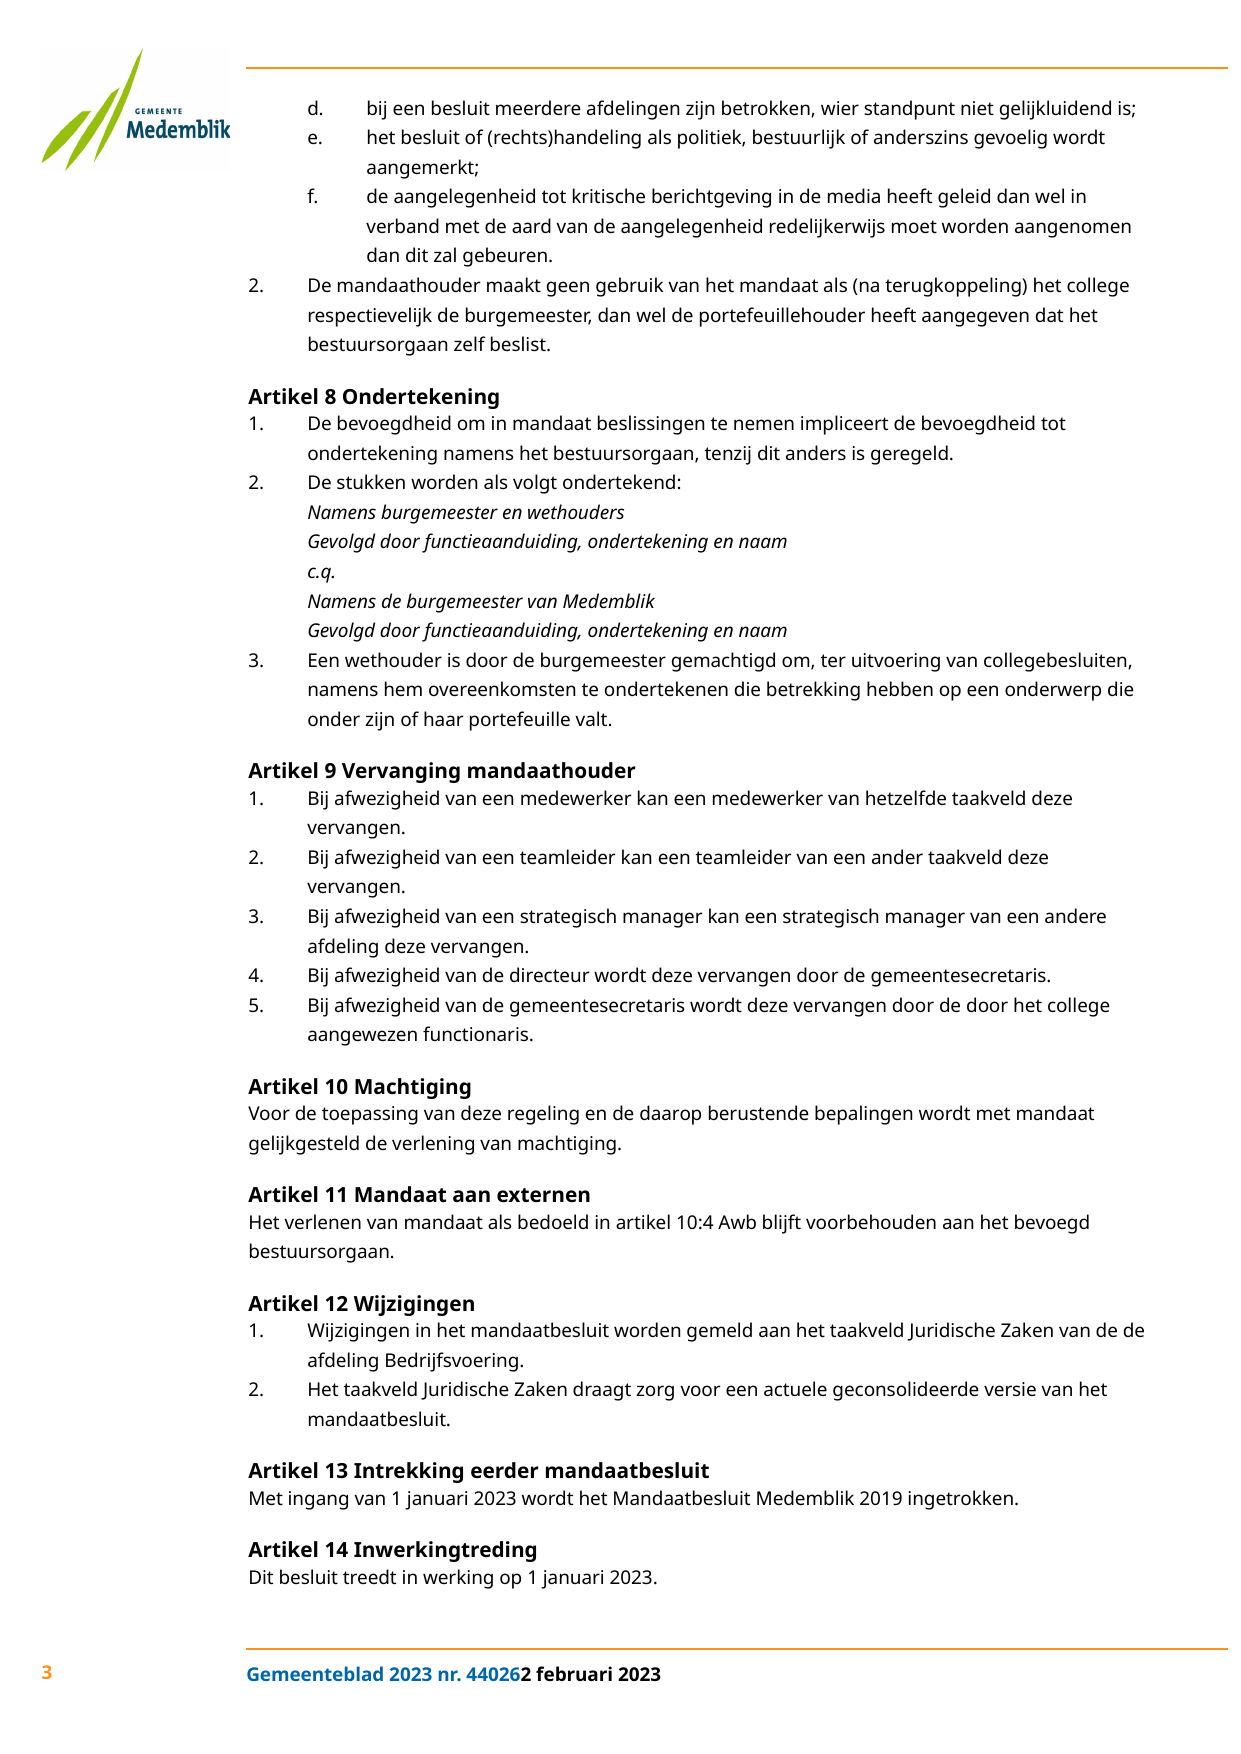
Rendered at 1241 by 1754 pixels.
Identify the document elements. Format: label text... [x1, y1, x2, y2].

list De stukken worden als volgt ondertekend: [248, 469, 1152, 495]
list bij een besluit meerdere afdelingen zijn betrokken, wier standpunt niet gelijkluidend is; [307, 95, 1152, 121]
list De mandaathouder maakt geen gebruik van het mandaat als (na terugkoppeling) het college respectievelijk de burgemeester, dan wel de portefeuillehouder heeft aangegeven dat het bestuursorgaan zelf beslist. [248, 272, 1152, 357]
list Bij afwezigheid van de gemeentesecretaris wordt deze vervangen door de door het college aangewezen functionaris. [248, 992, 1152, 1047]
text Artikel 9 Vervanging mandaathouder [248, 757, 1152, 785]
text Artikel 10 Machtiging [248, 1072, 1152, 1101]
text Voor de toepassing van deze regeling en de daarop berustende bepalingen wordt met mandaat gelijkgesteld de verlening van machtiging. [248, 1101, 1152, 1156]
text Met ingang van 1 januari 2023 wordt het Mandaatbesluit Medemblik 2019 ingetrokken. [248, 1485, 1152, 1511]
list de aangelegenheid tot kritische berichtgeving in de media heeft geleid dan wel in verband met de aard van de aangelegenheid redelijkerwijs moet worden aangenomen dan dit zal gebeuren. [307, 183, 1152, 268]
text Artikel 11 Mandaat aan externen [248, 1181, 1152, 1209]
list Bij afwezigheid van de directeur wordt deze vervangen door de gemeentesecretaris. [248, 962, 1152, 988]
list het besluit of (rechts)handeling als politiek, bestuurlijk of anderszins gevoelig wordt aangemerkt; [307, 124, 1152, 180]
text Artikel 13 Intrekking eerder mandaatbesluit [248, 1457, 1152, 1485]
text Artikel 12 Wijzigingen [248, 1289, 1152, 1317]
list Het taakveld Juridische Zaken draagt zorg voor een actuele geconsolideerde versie van het mandaatbesluit. [248, 1377, 1152, 1432]
list c.q. [248, 558, 1152, 584]
list Bij afwezigheid van een teamleider kan een teamleider van een ander taakveld deze vervangen. [248, 844, 1152, 899]
text Het verlenen van mandaat als bedoeld in artikel 10:4 Awb blijft voorbehouden aan het bevoegd bestuursorgaan. [248, 1209, 1152, 1264]
list Namens burgemeester en wethouders [248, 499, 1152, 525]
list Bij afwezigheid van een medewerker kan een medewerker van hetzelfde taakveld deze vervangen. [248, 785, 1152, 840]
list Wijzigingen in het mandaatbesluit worden gemeld aan het taakveld Juridische Zaken van de de afdeling Bedrijfsvoering. [248, 1317, 1152, 1373]
list De bevoegdheid om in mandaat beslissingen te nemen impliceert de bevoegdheid tot ondertekening namens het bestuursorgaan, tenzij dit anders is geregeld. [248, 410, 1152, 466]
list Een wethouder is door de burgemeester gemachtigd om, ter uitvoering van collegebesluiten, namens hem overeenkomsten te ondertekenen die betrekking hebben op een onderwerp die onder zijn of haar portefeuille valt. [248, 647, 1152, 732]
list Bij afwezigheid van een strategisch manager kan een strategisch manager van een andere afdeling deze vervangen. [248, 903, 1152, 959]
text Artikel 8 Ondertekening [248, 382, 1152, 410]
list Namens de burgemeester van Medemblik [248, 588, 1152, 613]
text Dit besluit treedt in werking op 1 januari 2023. [248, 1564, 1152, 1589]
picture [41, 47, 231, 172]
list Gevolgd door functieaanduiding, ondertekening en naam [248, 617, 1152, 643]
list Gevolgd door functieaanduiding, ondertekening en naam [248, 529, 1152, 554]
text Artikel 14 Inwerkingtreding [248, 1535, 1152, 1564]
